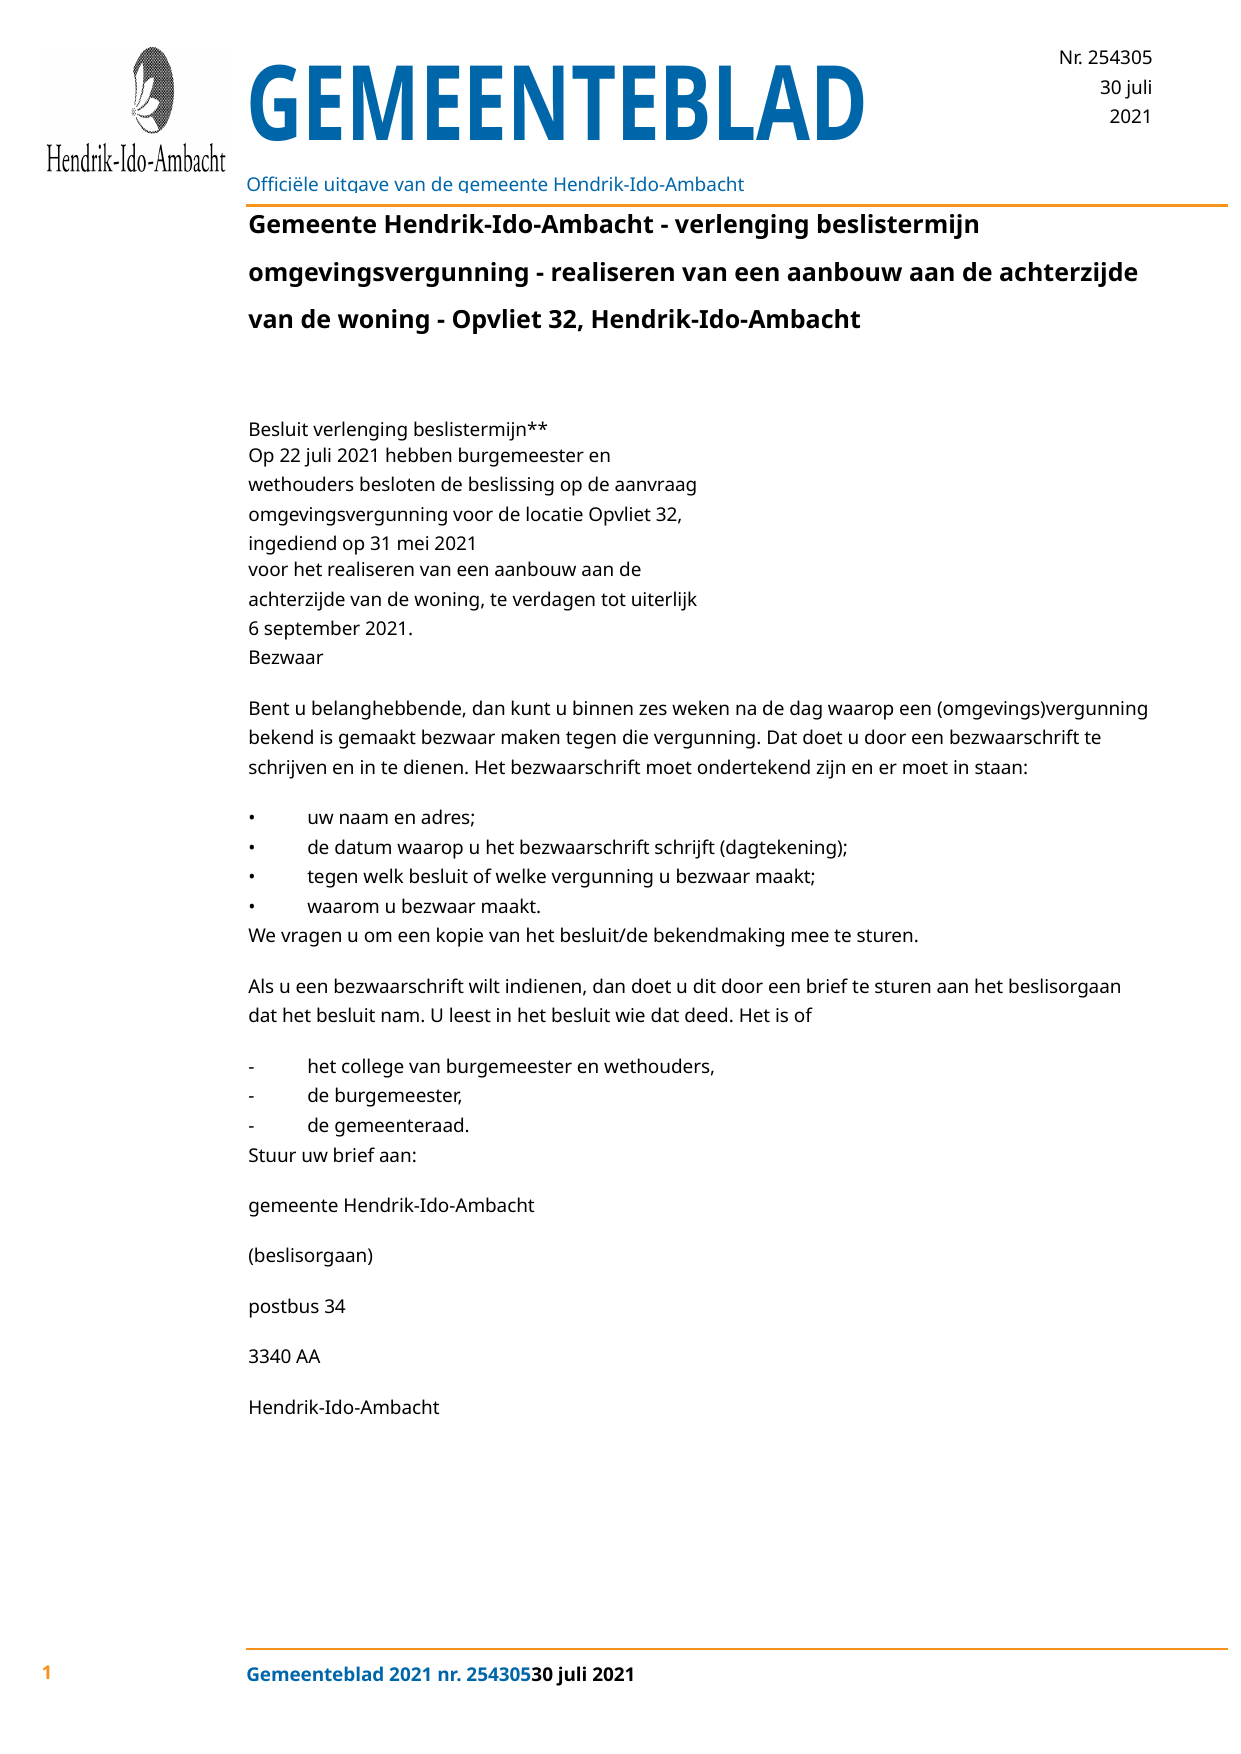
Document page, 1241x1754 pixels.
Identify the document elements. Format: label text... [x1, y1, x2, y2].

text Bent u belanghebbende, dan kunt u binnen zes weken na de dag waarop een (omgevings)vergunning bekend is gemaakt bezwaar maken tegen die vergunning. Dat doet u door een bezwaarschrift te schrijven en in te dienen. Het bezwaarschrift moet ondertekend zijn en er moet in staan: [248, 695, 1152, 780]
table_cell Op 22 juli 2021 hebben burgemeester en wethouders besloten de beslissing op de aanvraag omgevingsvergunning voor de locatie Opvliet 32, ingediend op 31 mei 2021 [248, 442, 700, 556]
table_header [700, 416, 1152, 442]
text postbus 34 [248, 1293, 1152, 1319]
picture [41, 47, 231, 172]
text We vragen u om een kopie van het besluit/de bekendmaking mee te sturen. [248, 923, 1152, 948]
table_header Besluit verlenging beslistermijn** [248, 416, 700, 442]
list uw naam en adres; [248, 804, 1152, 830]
text 3340 AA [248, 1343, 1152, 1369]
list de datum waarop u het bezwaarschrift schrijft (dagtekening); [248, 834, 1152, 860]
list tegen welk besluit of welke vergunning u bezwaar maakt; [248, 863, 1152, 889]
text (beslisorgaan) [248, 1243, 1152, 1268]
text Hendrik-Ido-Ambacht [248, 1394, 1152, 1420]
list de gemeenteraad. [248, 1112, 1152, 1138]
list het college van burgemeester en wethouders, [248, 1053, 1152, 1079]
list waarom u bezwaar maakt. [248, 893, 1152, 919]
text Bezwaar [248, 644, 1152, 670]
text Gemeente Hendrik-Ido-Ambacht - verlenging beslistermijn omgevingsvergunning - realiseren van een aanbouw aan de achterzijde van de woning - Opvliet 32, Hendrik-Ido-Ambacht [248, 207, 1152, 336]
list de burgemeester, [248, 1083, 1152, 1108]
table_cell voor het realiseren van een aanbouw aan de achterzijde van de woning, te verdagen tot uiterlijk 6 september 2021. [248, 556, 700, 641]
text Stuur uw brief aan: [248, 1142, 1152, 1168]
text gemeente Hendrik-Ido-Ambacht [248, 1192, 1152, 1218]
text Als u een bezwaarschrift wilt indienen, dan doet u dit door een brief te sturen aan het beslisorgaan dat het besluit nam. U leest in het besluit wie dat deed. Het is of [248, 973, 1152, 1028]
